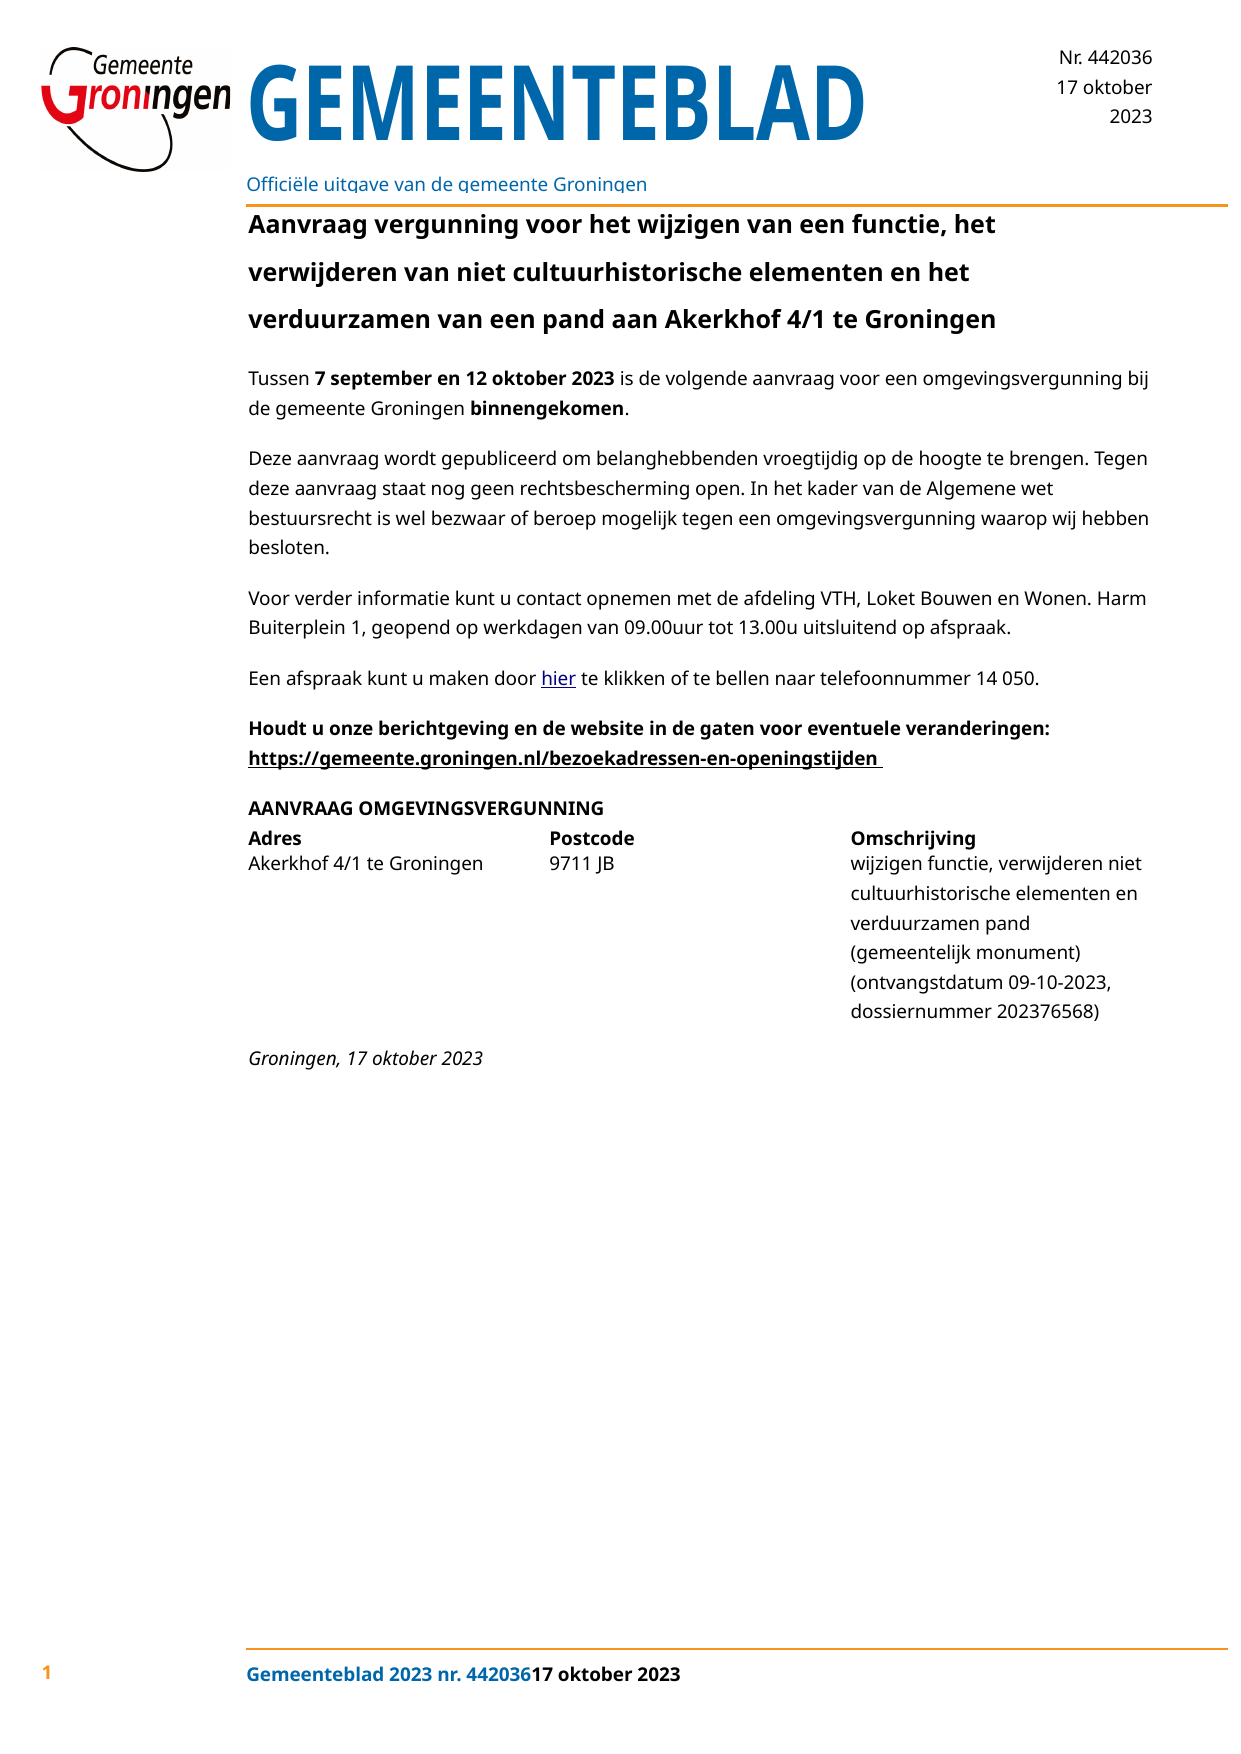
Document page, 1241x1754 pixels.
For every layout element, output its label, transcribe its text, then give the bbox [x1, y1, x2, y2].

table_cell 9711 JB [549, 851, 850, 1024]
table_header Adres [248, 825, 549, 851]
text Voor verder informatie kunt u contact opnemen met de afdeling VTH, Loket Bouwen en Wonen. Harm Buiterplein 1, geopend op werkdagen van 09.00uur tot 13.00u uitsluitend op afspraak. [248, 585, 1152, 640]
table_header Omschrijving [850, 825, 1152, 851]
table_header Postcode [549, 825, 850, 851]
text AANVRAAG OMGEVINGSVERGUNNING [248, 795, 1152, 821]
text Deze aanvraag wordt gepubliceerd om belanghebbenden vroegtijdig op de hoogte te brengen. Tegen deze aanvraag staat nog geen rechtsbescherming open. In het kader van de Algemene wet bestuursrecht is wel bezwaar of beroep mogelijk tegen een omgevingsvergunning waarop wij hebben besloten. [248, 446, 1152, 560]
text Groningen, 17 oktober 2023 [248, 1046, 1152, 1071]
text Aanvraag vergunning voor het wijzigen van een functie, het verwijderen van niet cultuurhistorische elementen en het verduurzamen van een pand aan Akerkhof 4/1 te Groningen [248, 207, 1152, 336]
text Een afspraak kunt u maken door hier te klikken of te bellen naar telefoonnummer 14 050. [248, 665, 1152, 690]
text Tussen 7 september en 12 oktober 2023 is de volgende aanvraag voor een omgevingsvergunning bij de gemeente Groningen binnengekomen. [248, 366, 1152, 421]
table_cell Akerkhof 4/1 te Groningen [248, 851, 549, 1024]
table_cell wijzigen functie, verwijderen niet cultuurhistorische elementen en verduurzamen pand (gemeentelijk monument) (ontvangstdatum 09-10-2023, dossiernummer 202376568) [850, 851, 1152, 1024]
picture [41, 47, 231, 172]
text Houdt u onze berichtgeving en de website in de gaten voor eventuele veranderingen: https://gemeente.groningen.nl/bezoekadressen-en-openingstijden [248, 715, 1152, 770]
